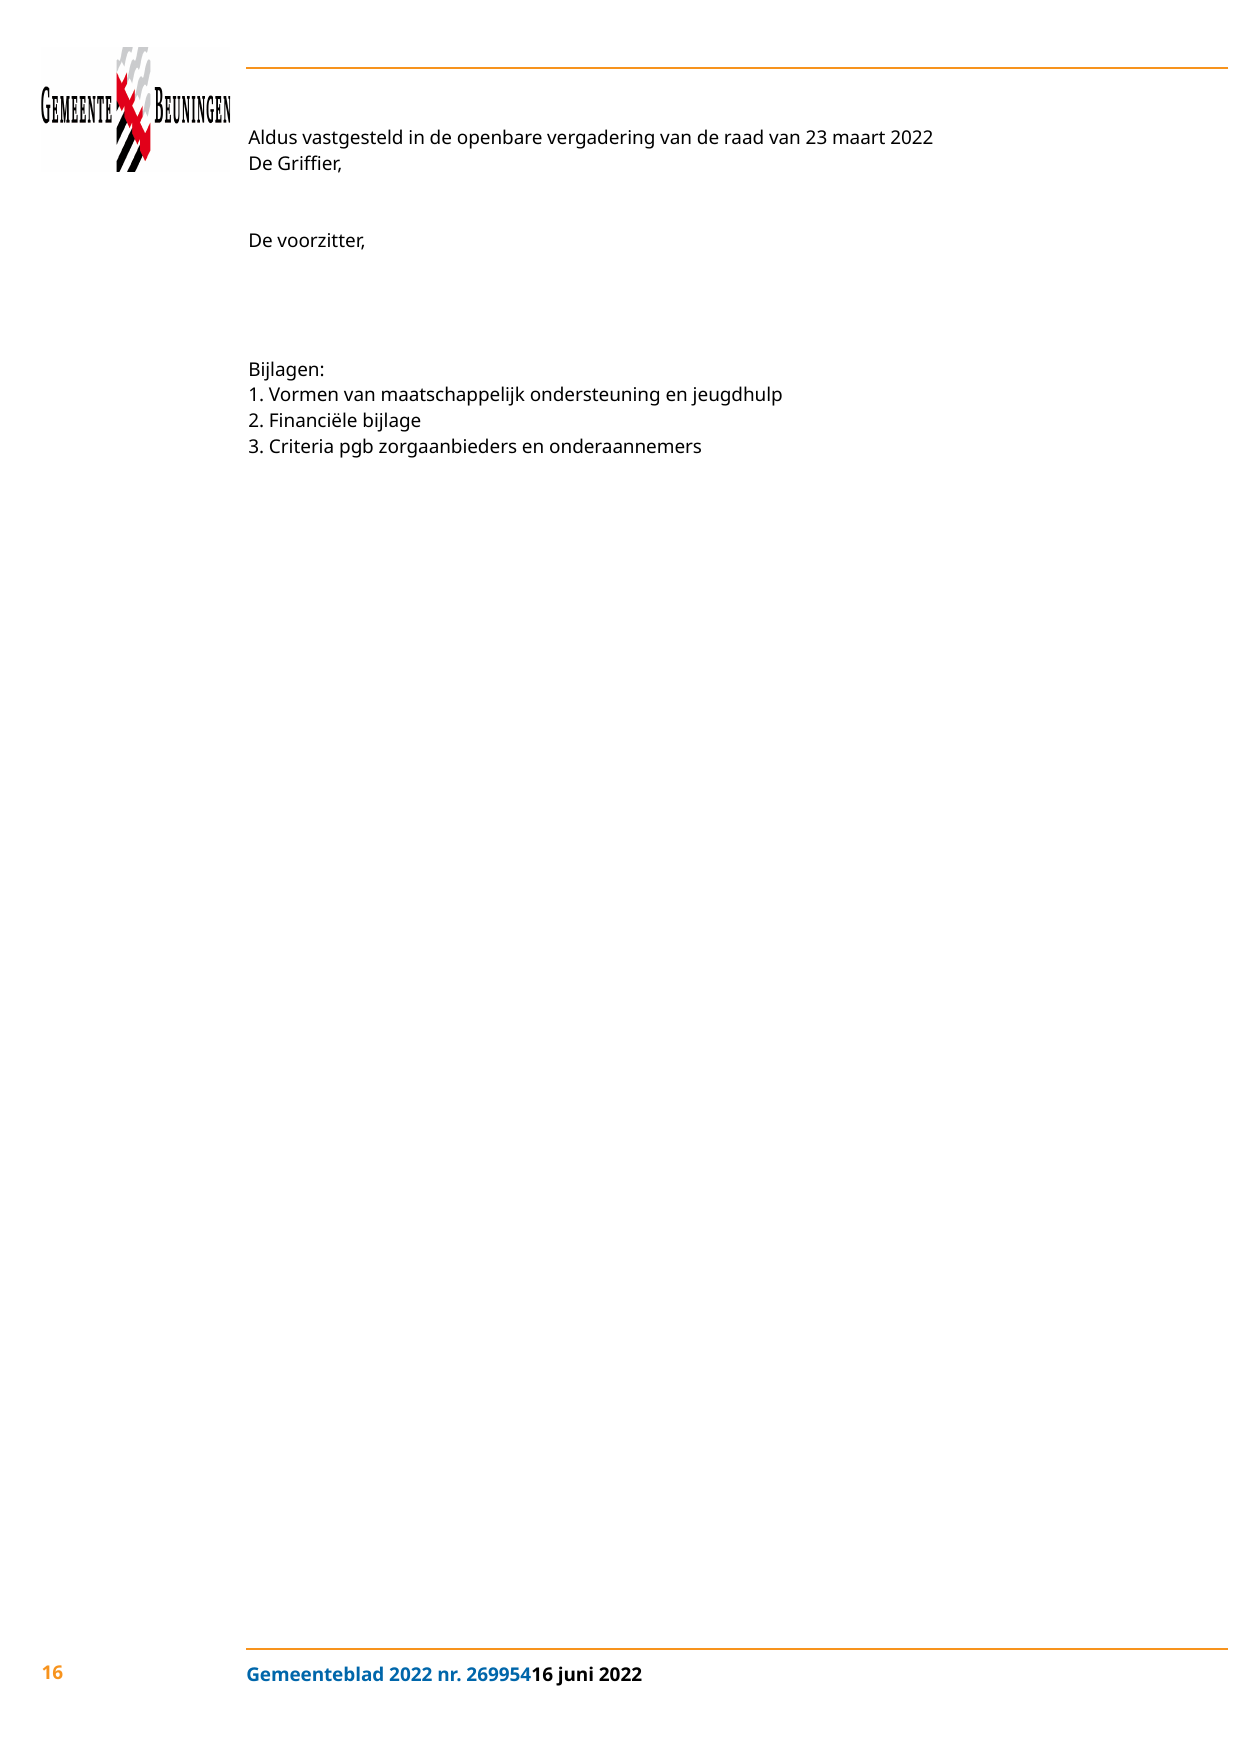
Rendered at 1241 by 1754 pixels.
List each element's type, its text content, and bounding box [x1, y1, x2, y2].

text De voorzitter, [248, 227, 1152, 253]
text 2. Financiële bijlage [248, 407, 1152, 433]
text Bijlagen: [248, 356, 1152, 382]
text 3. Criteria pgb zorgaanbieders en onderaannemers [248, 433, 1152, 459]
text Aldus vastgesteld in de openbare vergadering van de raad van 23 maart 2022 [248, 124, 1152, 150]
text 1. Vormen van maatschappelijk ondersteuning en jeugdhulp [248, 382, 1152, 407]
picture [41, 47, 231, 172]
text De Griffier, [248, 150, 1152, 176]
